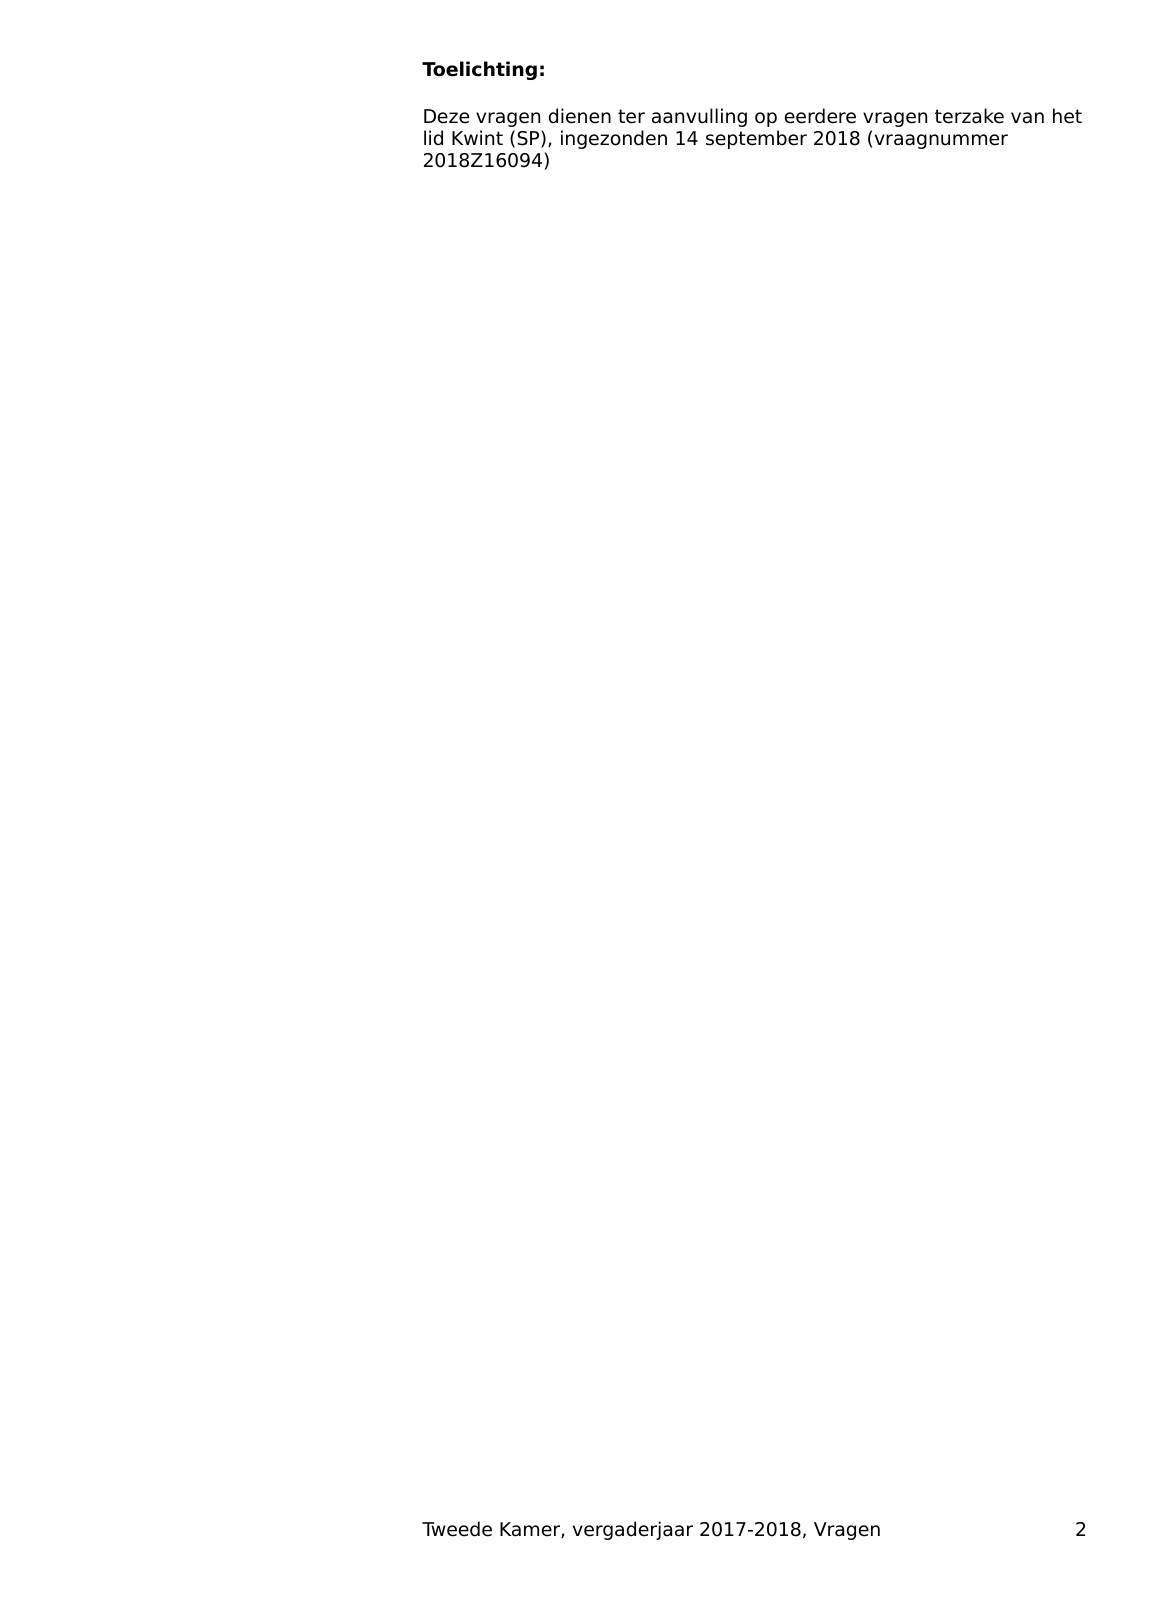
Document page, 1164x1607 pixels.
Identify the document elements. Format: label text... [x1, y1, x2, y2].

text Deze vragen dienen ter aanvulling op eerdere vragen terzake van het lid Kwint (SP), ingezonden 14 september 2018 (vraagnummer 2018Z16094) [422, 106, 1087, 172]
subtitle Toelichting: [422, 59, 1087, 81]
